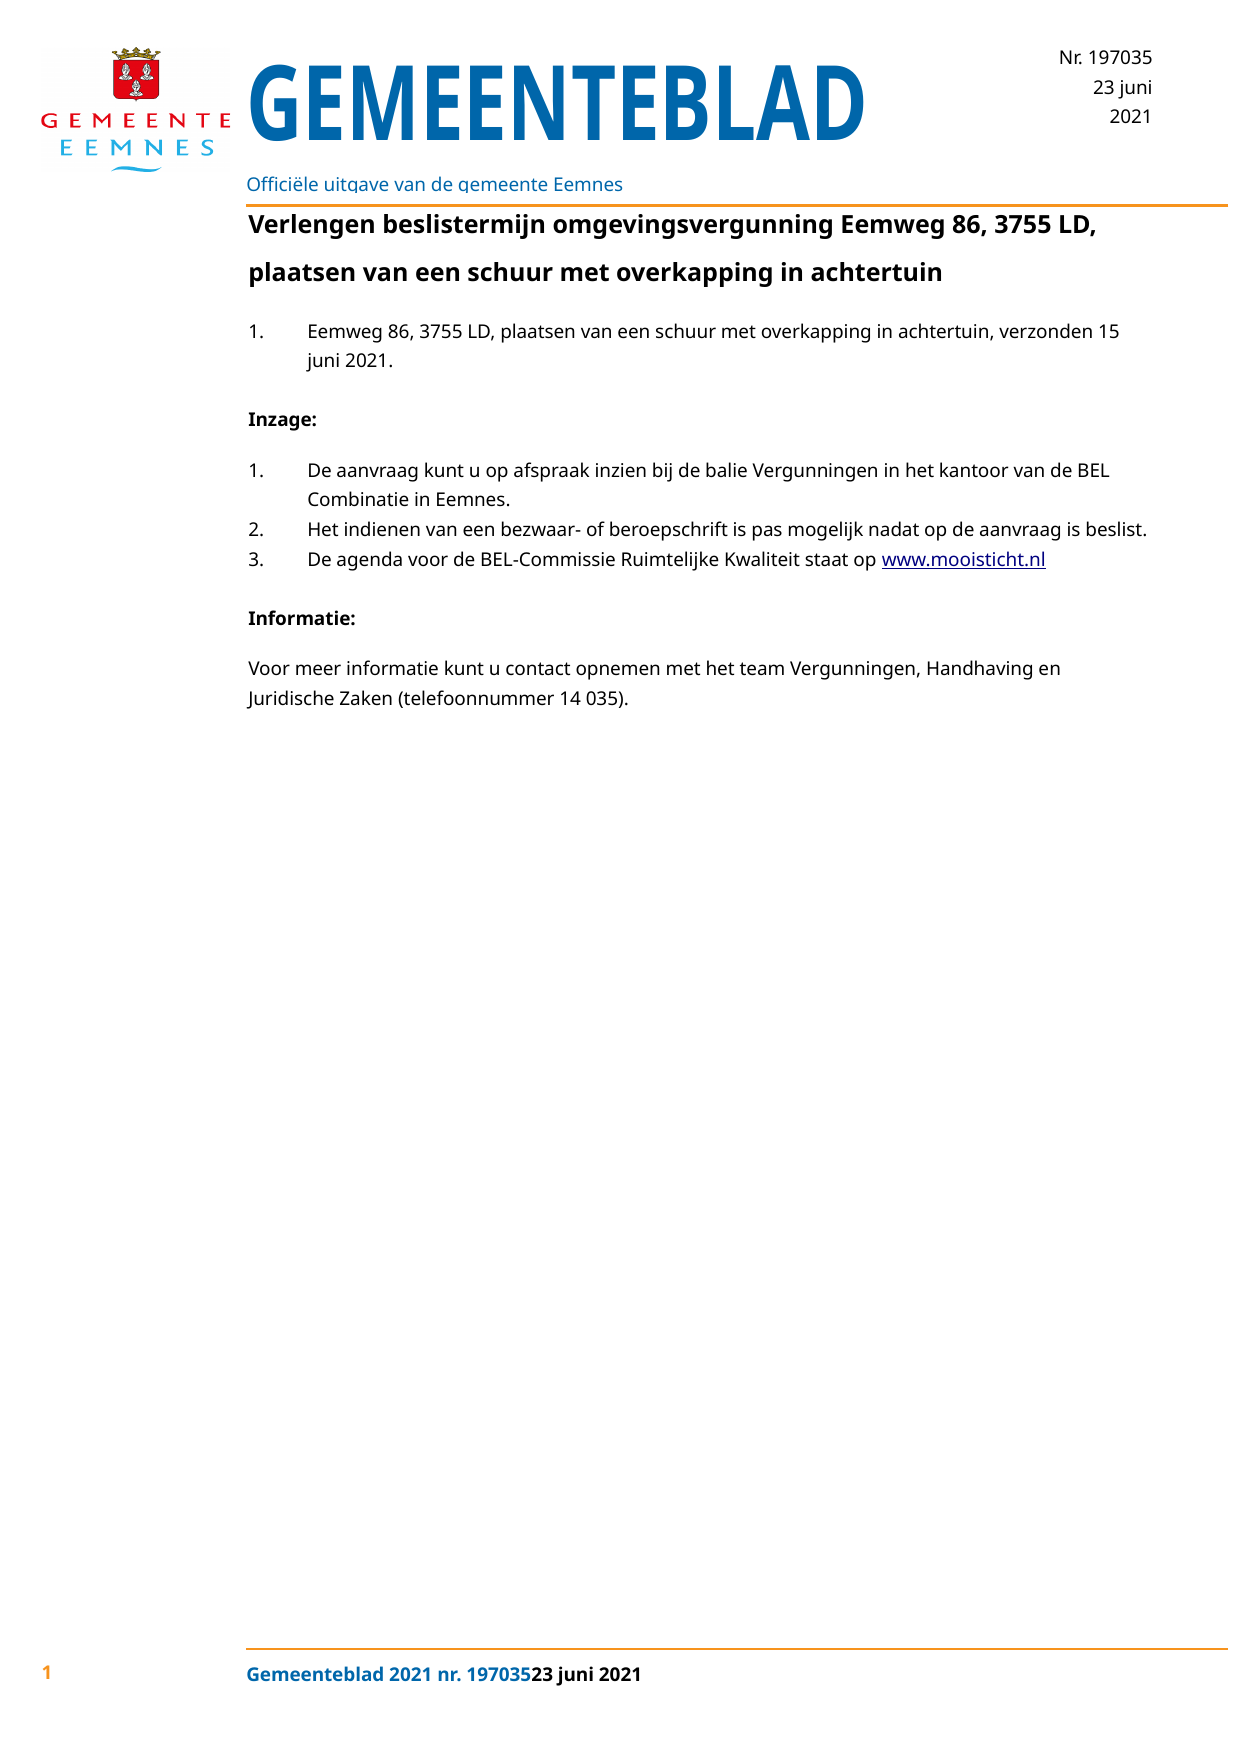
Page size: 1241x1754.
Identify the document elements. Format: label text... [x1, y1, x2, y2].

list Eemweg 86, 3755 LD, plaatsen van een schuur met overkapping in achtertuin, verzonden 15 juni 2021. [248, 318, 1152, 373]
text Inzage: [248, 407, 1152, 432]
text Informatie: [248, 605, 1152, 631]
list Het indienen van een bezwaar- of beroepschrift is pas mogelijk nadat op de aanvraag is beslist. [248, 516, 1152, 542]
list De agenda voor de BEL-Commissie Ruimtelijke Kwaliteit staat op www.mooisticht.nl [248, 546, 1152, 572]
text Verlengen beslistermijn omgevingsvergunning Eemweg 86, 3755 LD, plaatsen van een schuur met overkapping in achtertuin [248, 207, 1152, 288]
picture [41, 47, 231, 172]
text Voor meer informatie kunt u contact opnemen met het team Vergunningen, Handhaving en Juridische Zaken (telefoonnummer 14 035). [248, 655, 1152, 711]
list De aanvraag kunt u op afspraak inzien bij de balie Vergunningen in het kantoor van de BEL Combinatie in Eemnes. [248, 457, 1152, 512]
